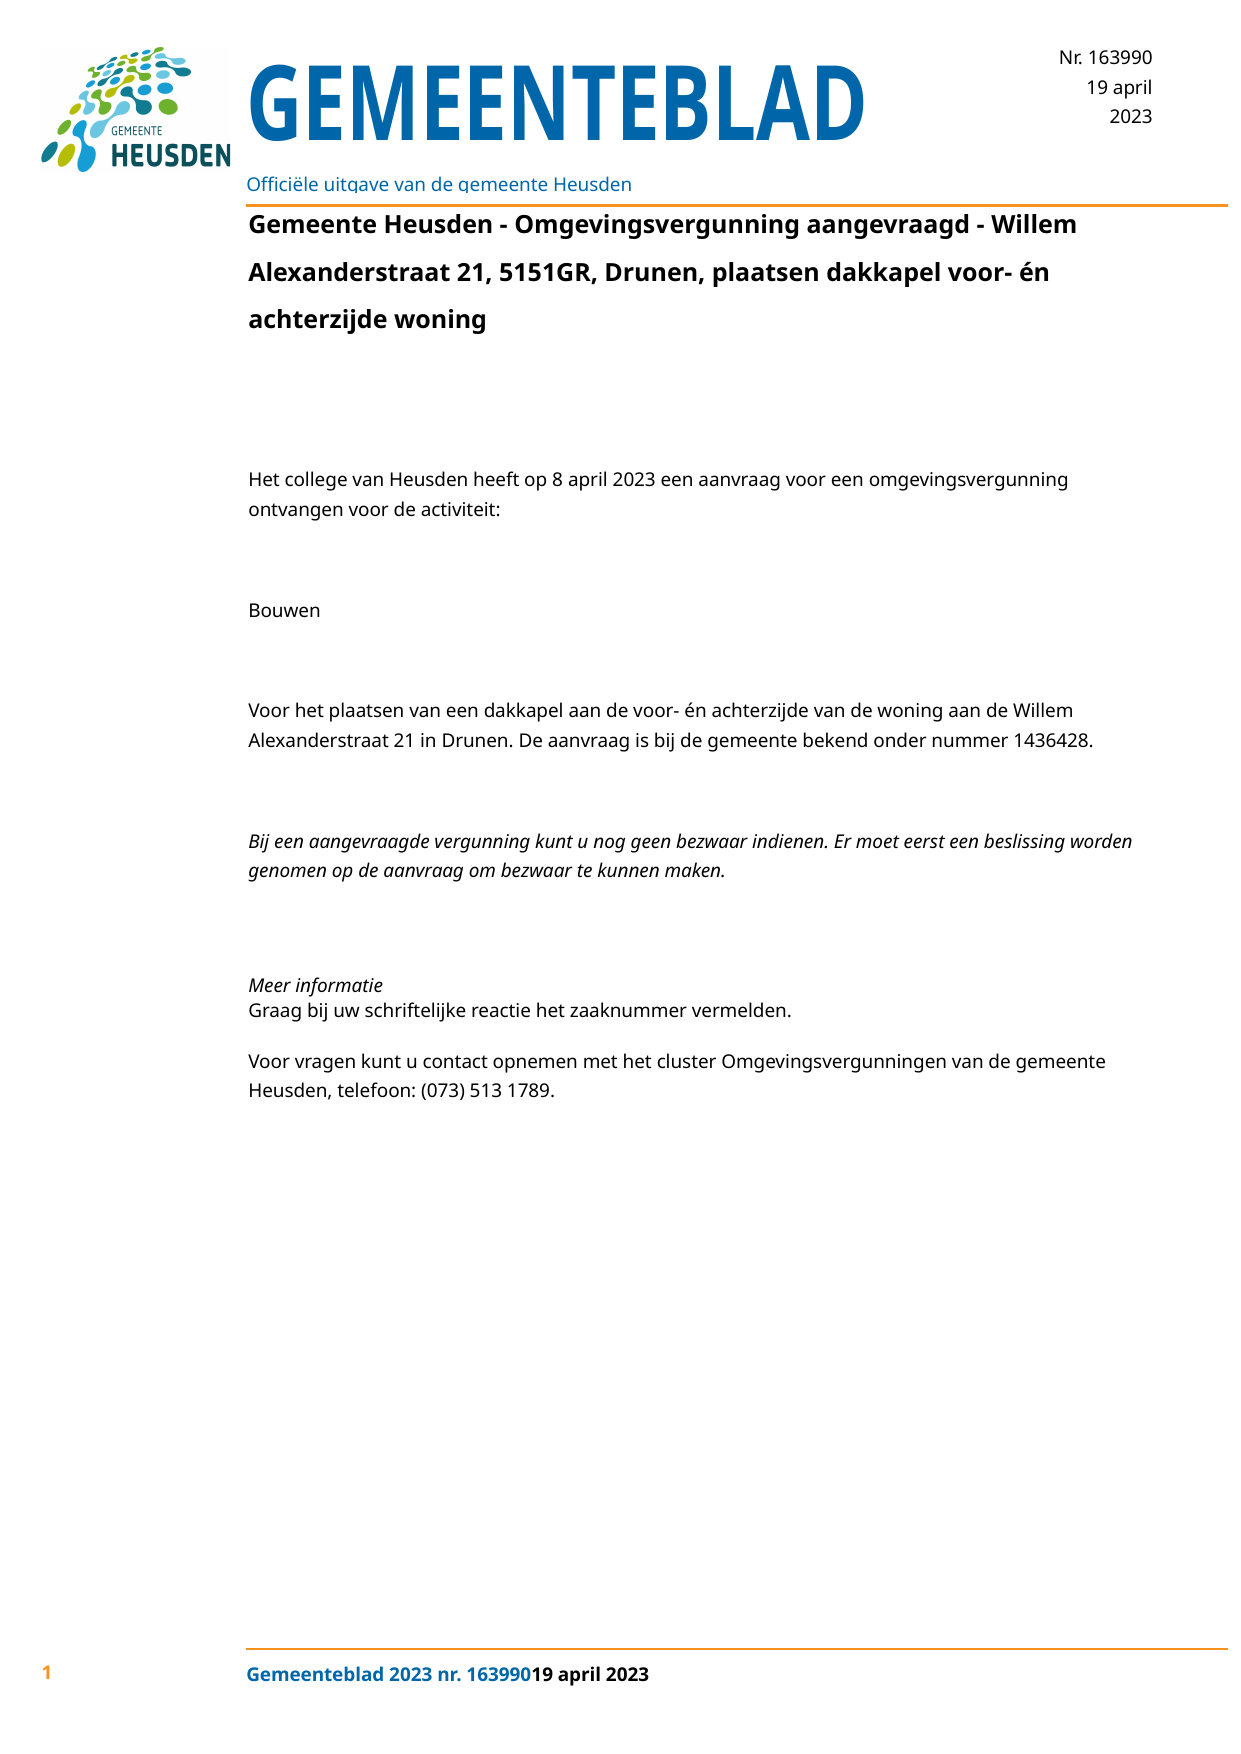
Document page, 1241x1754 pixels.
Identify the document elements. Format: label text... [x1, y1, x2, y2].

text Voor vragen kunt u contact opnemen met het cluster Omgevingsvergunningen van de gemeente Heusden, telefoon: (073) 513 1789. [248, 1048, 1152, 1103]
text Gemeente Heusden - Omgevingsvergunning aangevraagd - Willem Alexanderstraat 21, 5151GR, Drunen, plaatsen dakkapel voor- én achterzijde woning [248, 207, 1152, 336]
picture [41, 47, 231, 172]
text Meer informatie [248, 972, 1152, 998]
text Bouwen [248, 597, 1152, 622]
text Graag bij uw schriftelijke reactie het zaaknummer vermelden. [248, 998, 1152, 1023]
text Bij een aangevraagde vergunning kunt u nog geen bezwaar indienen. Er moet eerst een beslissing worden genomen op de aanvraag om bezwaar te kunnen maken. [248, 828, 1152, 883]
text Het college van Heusden heeft op 8 april 2023 een aanvraag voor een omgevingsvergunning ontvangen voor de activiteit: [248, 466, 1152, 522]
text Voor het plaatsen van een dakkapel aan de voor- én achterzijde van de woning aan de Willem Alexanderstraat 21 in Drunen. De aanvraag is bij de gemeente bekend onder nummer 1436428. [248, 698, 1152, 753]
